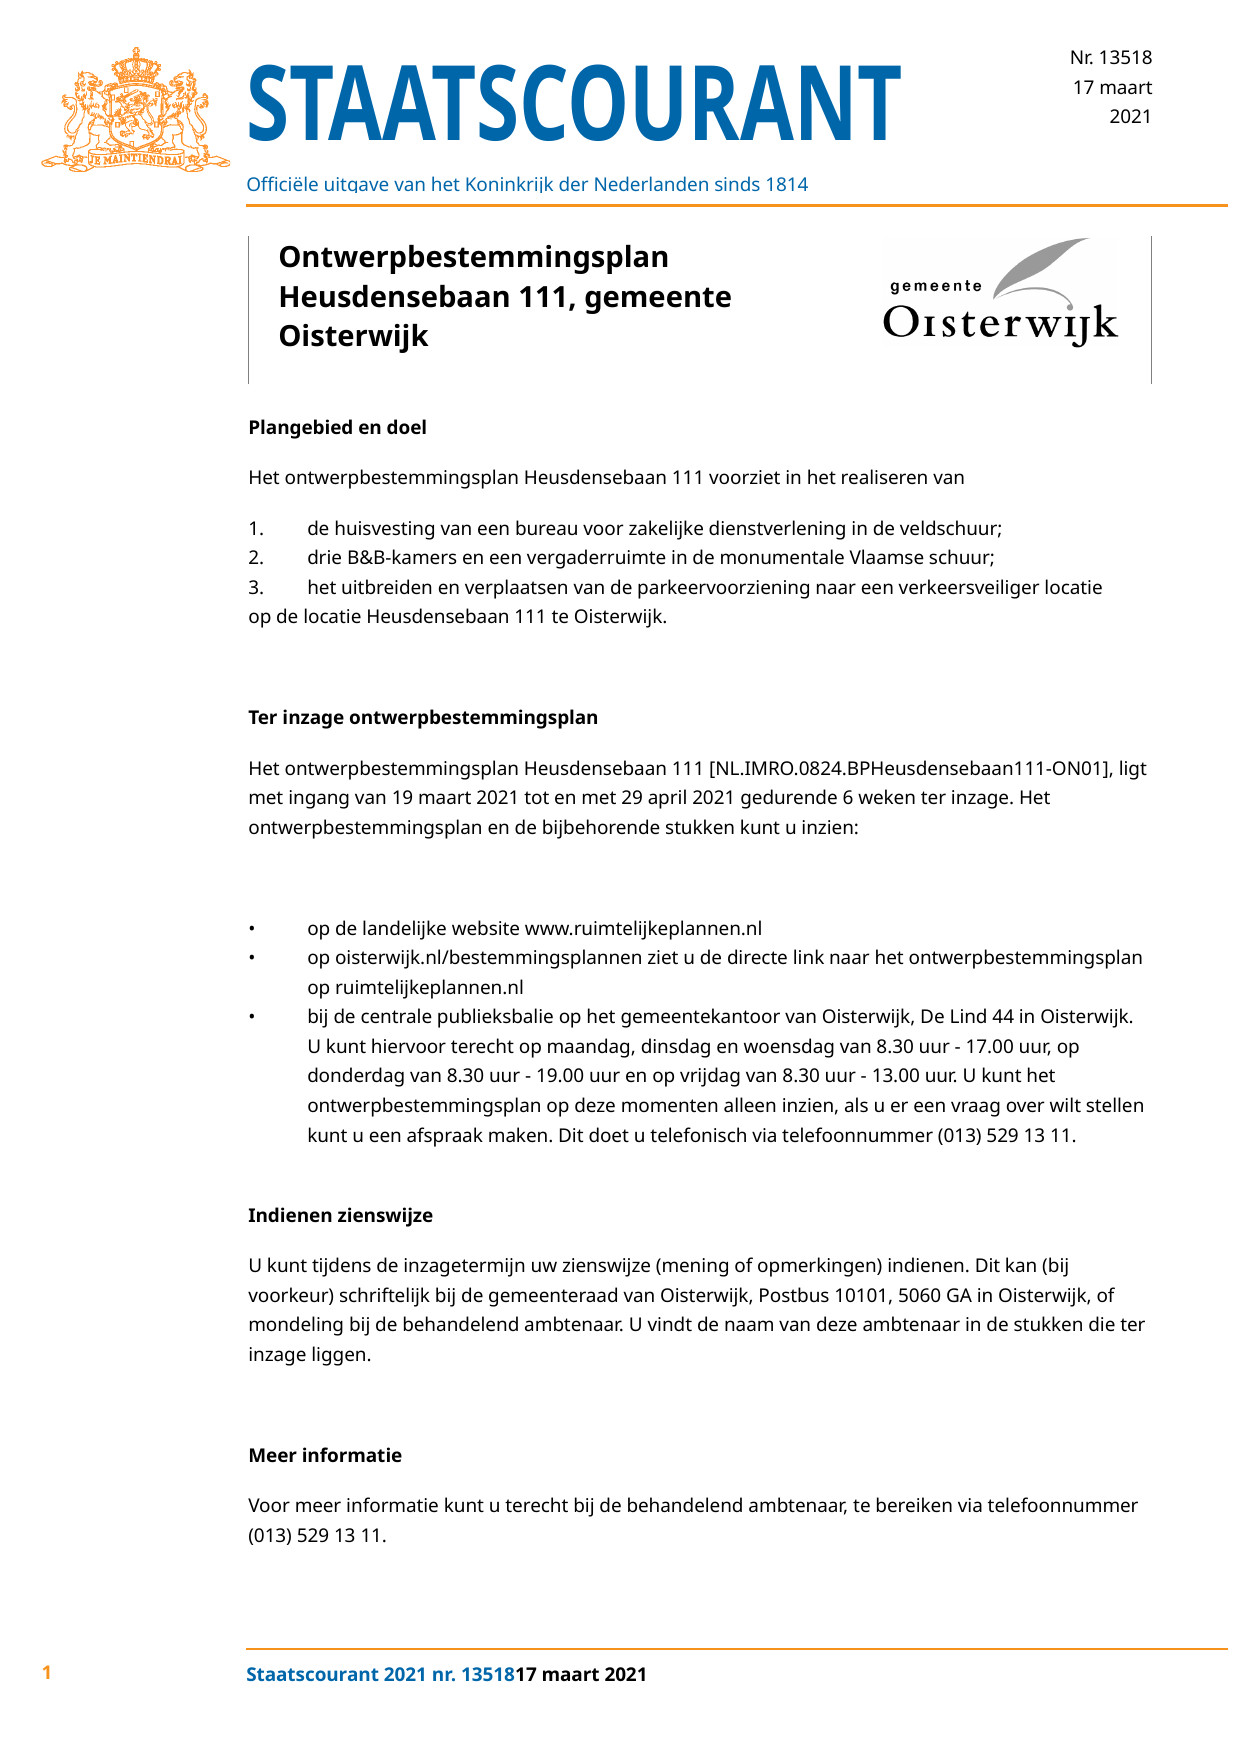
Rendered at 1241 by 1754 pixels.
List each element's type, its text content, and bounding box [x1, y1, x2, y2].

table_header [850, 236, 1151, 384]
text op de locatie Heusdensebaan 111 te Oisterwijk. [248, 603, 1152, 629]
list drie B&B-kamers en een vergaderruimte in de monumentale Vlaamse schuur; [248, 544, 1152, 570]
text Het ontwerpbestemmingsplan Heusdensebaan 111 voorziet in het realiseren van [248, 464, 1152, 490]
list het uitbreiden en verplaatsen van de parkeervoorziening naar een verkeersveiliger locatie [248, 574, 1152, 600]
text Indienen zienswijze [248, 1202, 1152, 1228]
list op de landelijke website www.ruimtelijkeplannen.nl [248, 915, 1152, 941]
text Ter inzage ontwerpbestemmingsplan [248, 704, 1152, 730]
list bij de centrale publieksbalie op het gemeentekantoor van Oisterwijk, De Lind 44 in Oisterwijk. U kunt hiervoor terecht op maandag, dinsdag en woensdag van 8.30 uur - 17.00 uur, op donderdag van 8.30 uur - 19.00 uur en op vrijdag van 8.30 uur - 13.00 uur. U kunt het ontwerpbestemmingsplan op deze momenten alleen inzien, als u er een vraag over wilt stellen kunt u een afspraak maken. Dit doet u telefonisch via telefoonnummer (013) 529 13 11. [248, 1003, 1152, 1148]
list op oisterwijk.nl/bestemmingsplannen ziet u de directe link naar het ontwerpbestemmingsplan op ruimtelijkeplannen.nl [248, 944, 1152, 1000]
text Meer informatie [248, 1442, 1152, 1468]
text U kunt tijdens de inzagetermijn uw zienswijze (mening of opmerkingen) indienen. Dit kan (bij voorkeur) schriftelijk bij de gemeenteraad van Oisterwijk, Postbus 10101, 5060 GA in Oisterwijk, of mondeling bij de behandelend ambtenaar. U vindt de naam van deze ambtenaar in de stukken die ter inzage liggen. [248, 1252, 1152, 1367]
list de huisvesting van een bureau voor zakelijke dienstverlening in de veldschuur; [248, 515, 1152, 541]
text Plangebied en doel [248, 414, 1152, 440]
table_header Ontwerpbestemmingsplan Heusdensebaan 111, gemeente Oisterwijk [249, 236, 850, 384]
picture [882, 236, 1119, 348]
text Voor meer informatie kunt u terecht bij de behandelend ambtenaar, te bereiken via telefoonnummer (013) 529 13 11. [248, 1492, 1152, 1548]
picture [41, 47, 231, 172]
text Het ontwerpbestemmingsplan Heusdensebaan 111 [NL.IMRO.0824.BPHeusdensebaan111-ON01], ligt met ingang van 19 maart 2021 tot en met 29 april 2021 gedurende 6 weken ter inzage. Het ontwerpbestemmingsplan en de bijbehorende stukken kunt u inzien: [248, 755, 1152, 840]
